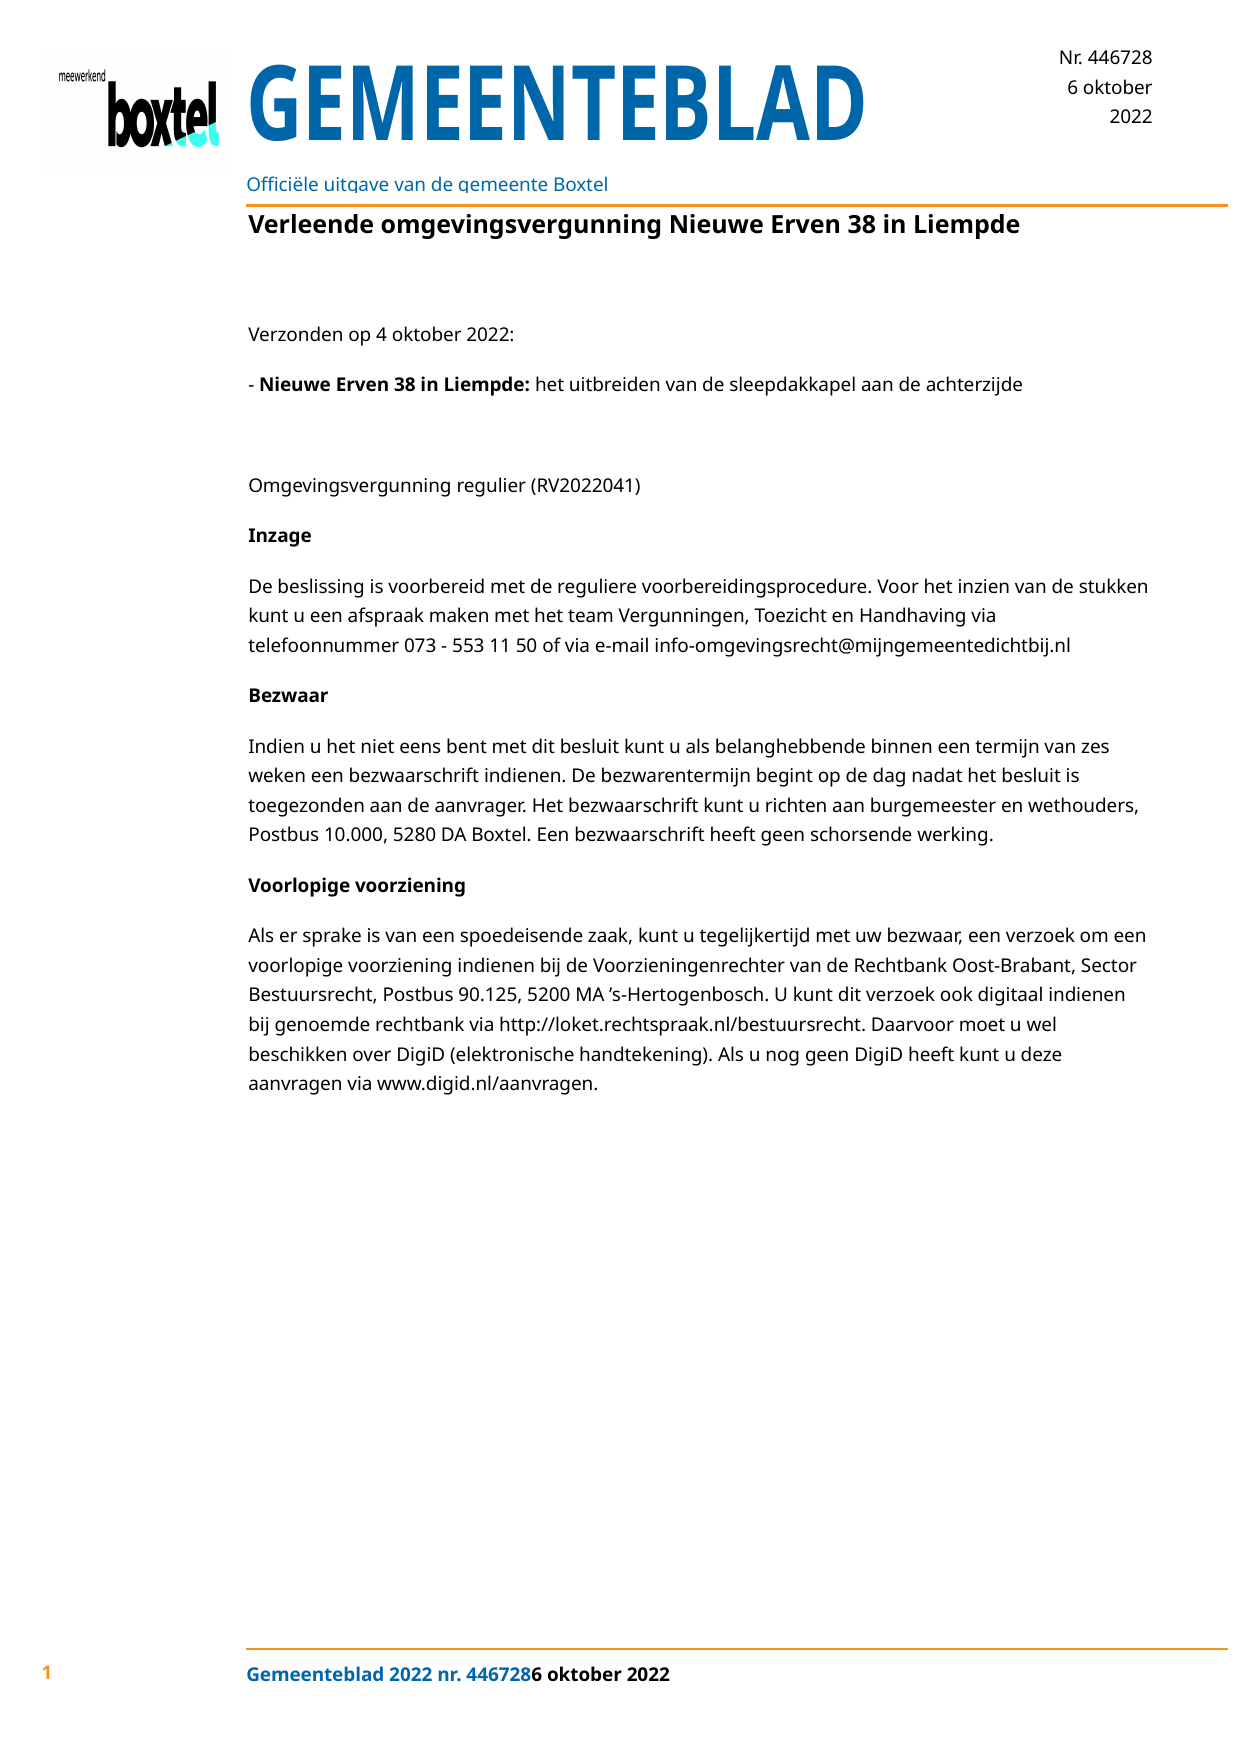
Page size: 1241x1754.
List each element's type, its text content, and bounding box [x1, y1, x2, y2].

text Bezwaar [248, 682, 1152, 708]
picture [41, 47, 231, 172]
text Als er sprake is van een spoedeisende zaak, kunt u tegelijkertijd met uw bezwaar, een verzoek om een voorlopige voorziening indienen bij de Voorzieningenrechter van de Rechtbank Oost-Brabant, Sector Bestuursrecht, Postbus 90.125, 5200 MA ’s-Hertogenbosch. U kunt dit verzoek ook digitaal indienen bij genoemde rechtbank via http://loket.rechtspraak.nl/bestuursrecht. Daarvoor moet u wel beschikken over DigiD (elektronische handtekening). Als u nog geen DigiD heeft kunt u deze aanvragen via www.digid.nl/aanvragen. [248, 922, 1152, 1096]
text Omgevingsvergunning regulier (RV2022041) [248, 472, 1152, 498]
text Indien u het niet eens bent met dit besluit kunt u als belanghebbende binnen een termijn van zes weken een bezwaarschrift indienen. De bezwarentermijn begint op de dag nadat het besluit is toegezonden aan de aanvrager. Het bezwaarschrift kunt u richten aan burgemeester en wethouders, Postbus 10.000, 5280 DA Boxtel. Een bezwaarschrift heeft geen schorsende werking. [248, 733, 1152, 847]
text De beslissing is voorbereid met de reguliere voorbereidingsprocedure. Voor het inzien van de stukken kunt u een afspraak maken met het team Vergunningen, Toezicht en Handhaving via telefoonnummer 073 - 553 11 50 of via e-mail info-omgevingsrecht@mijngemeentedichtbij.nl [248, 573, 1152, 658]
text Verleende omgevingsvergunning Nieuwe Erven 38 in Liempde [248, 207, 1152, 241]
text Voorlopige voorziening [248, 872, 1152, 898]
text Inzage [248, 522, 1152, 548]
text Verzonden op 4 oktober 2022: [248, 321, 1152, 346]
text - Nieuwe Erven 38 in Liempde: het uitbreiden van de sleepdakkapel aan de achterzijde [248, 371, 1152, 397]
